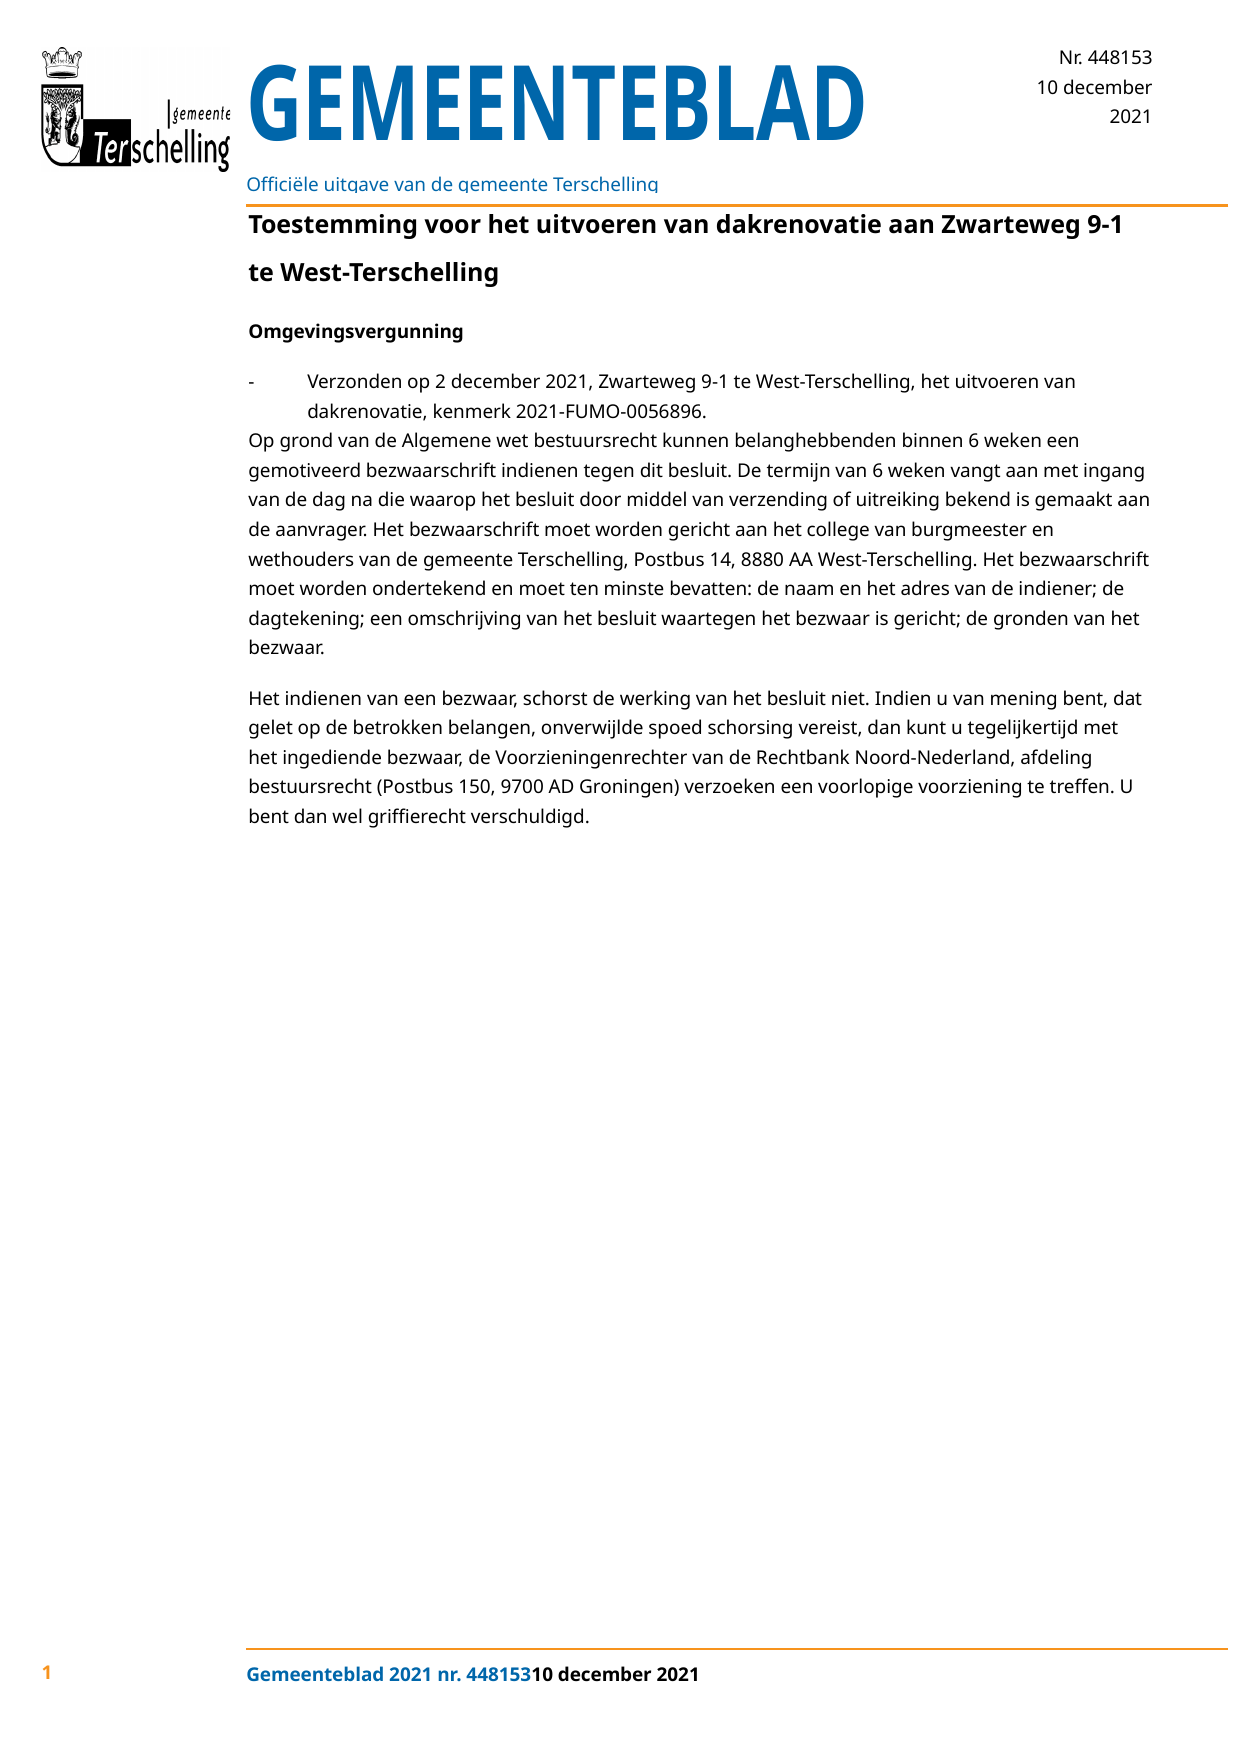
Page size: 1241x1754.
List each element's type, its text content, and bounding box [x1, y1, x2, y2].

text Het indienen van een bezwaar, schorst de werking van het besluit niet. Indien u van mening bent, dat gelet op de betrokken belangen, onverwijlde spoed schorsing vereist, dan kunt u tegelijkertijd met het ingediende bezwaar, de Voorzieningenrechter van de Rechtbank Noord-Nederland, afdeling bestuursrecht (Postbus 150, 9700 AD Groningen) verzoeken een voorlopige voorziening te treffen. U bent dan wel griffierecht verschuldigd. [248, 685, 1152, 829]
text Op grond van de Algemene wet bestuursrecht kunnen belanghebbenden binnen 6 weken een gemotiveerd bezwaarschrift indienen tegen dit besluit. De termijn van 6 weken vangt aan met ingang van de dag na die waarop het besluit door middel van verzending of uitreiking bekend is gemaakt aan de aanvrager. Het bezwaarschrift moet worden gericht aan het college van burgmeester en wethouders van de gemeente Terschelling, Postbus 14, 8880 AA West-Terschelling. Het bezwaarschrift moet worden ondertekend en moet ten minste bevatten: de naam en het adres van de indiener; de dagtekening; een omschrijving van het besluit waartegen het bezwaar is gericht; de gronden van het bezwaar. [248, 427, 1152, 660]
picture [41, 47, 231, 172]
list Verzonden op 2 december 2021, Zwarteweg 9-1 te West-Terschelling, het uitvoeren van dakrenovatie, kenmerk 2021-FUMO-0056896. [248, 368, 1152, 424]
text Toestemming voor het uitvoeren van dakrenovatie aan Zwarteweg 9-1 te West-Terschelling [248, 207, 1152, 288]
text Omgevingsvergunning [248, 318, 1152, 344]
